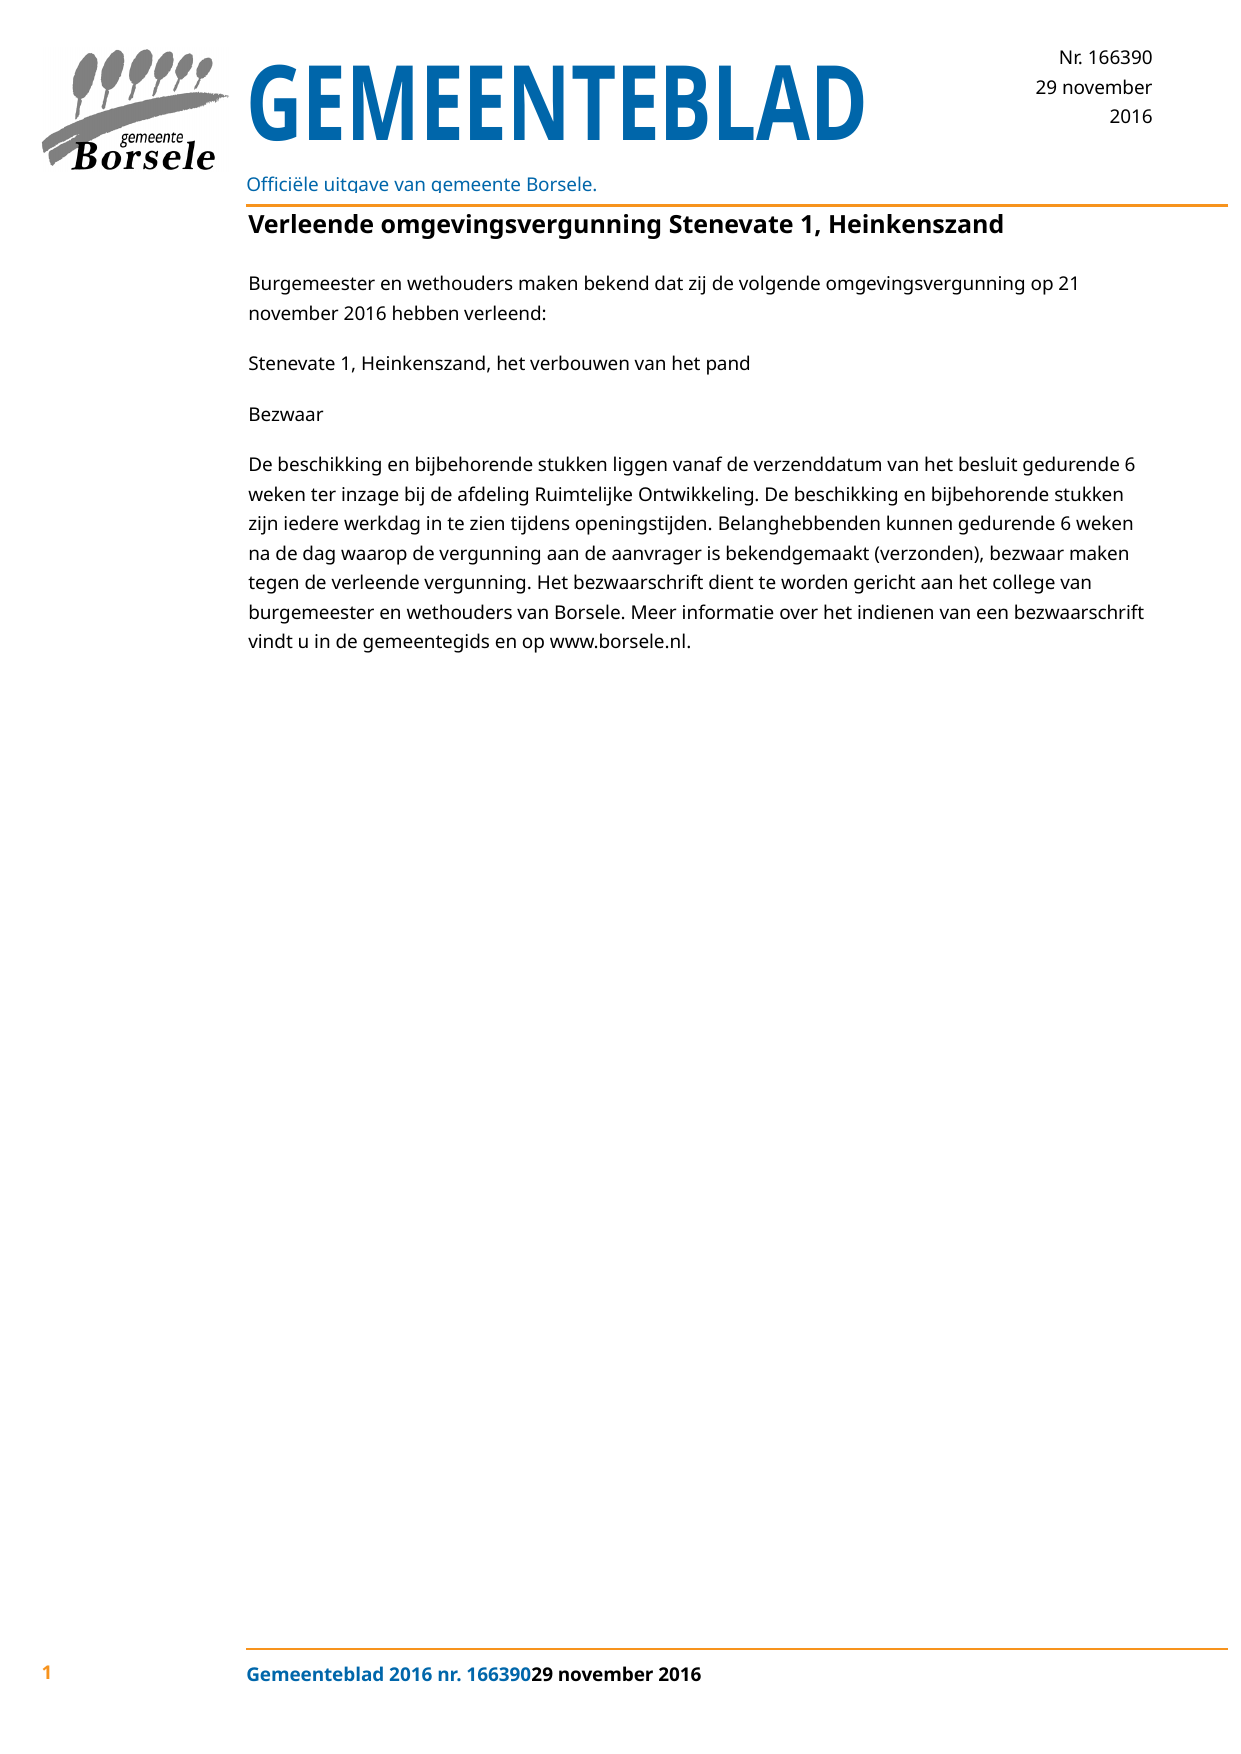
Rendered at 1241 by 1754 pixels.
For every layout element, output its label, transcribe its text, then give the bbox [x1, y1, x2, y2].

text Verleende omgevingsvergunning Stenevate 1, Heinkenszand [248, 207, 1152, 241]
text De beschikking en bijbehorende stukken liggen vanaf de verzenddatum van het besluit gedurende 6 weken ter inzage bij de afdeling Ruimtelijke Ontwikkeling. De beschikking en bijbehorende stukken zijn iedere werkdag in te zien tijdens openingstijden. Belanghebbenden kunnen gedurende 6 weken na de dag waarop de vergunning aan de aanvrager is bekendgemaakt (verzonden), bezwaar maken tegen de verleende vergunning. Het bezwaarschrift dient te worden gericht aan het college van burgemeester en wethouders van Borsele. Meer informatie over het indienen van een bezwaarschrift vindt u in de gemeentegids en op www.borsele.nl. [248, 451, 1152, 654]
text Burgemeester en wethouders maken bekend dat zij de volgende omgevingsvergunning op 21 november 2016 hebben verleend: [248, 270, 1152, 326]
text Stenevate 1, Heinkenszand, het verbouwen van het pand [248, 350, 1152, 376]
text Bezwaar [248, 401, 1152, 426]
picture [41, 47, 231, 172]
